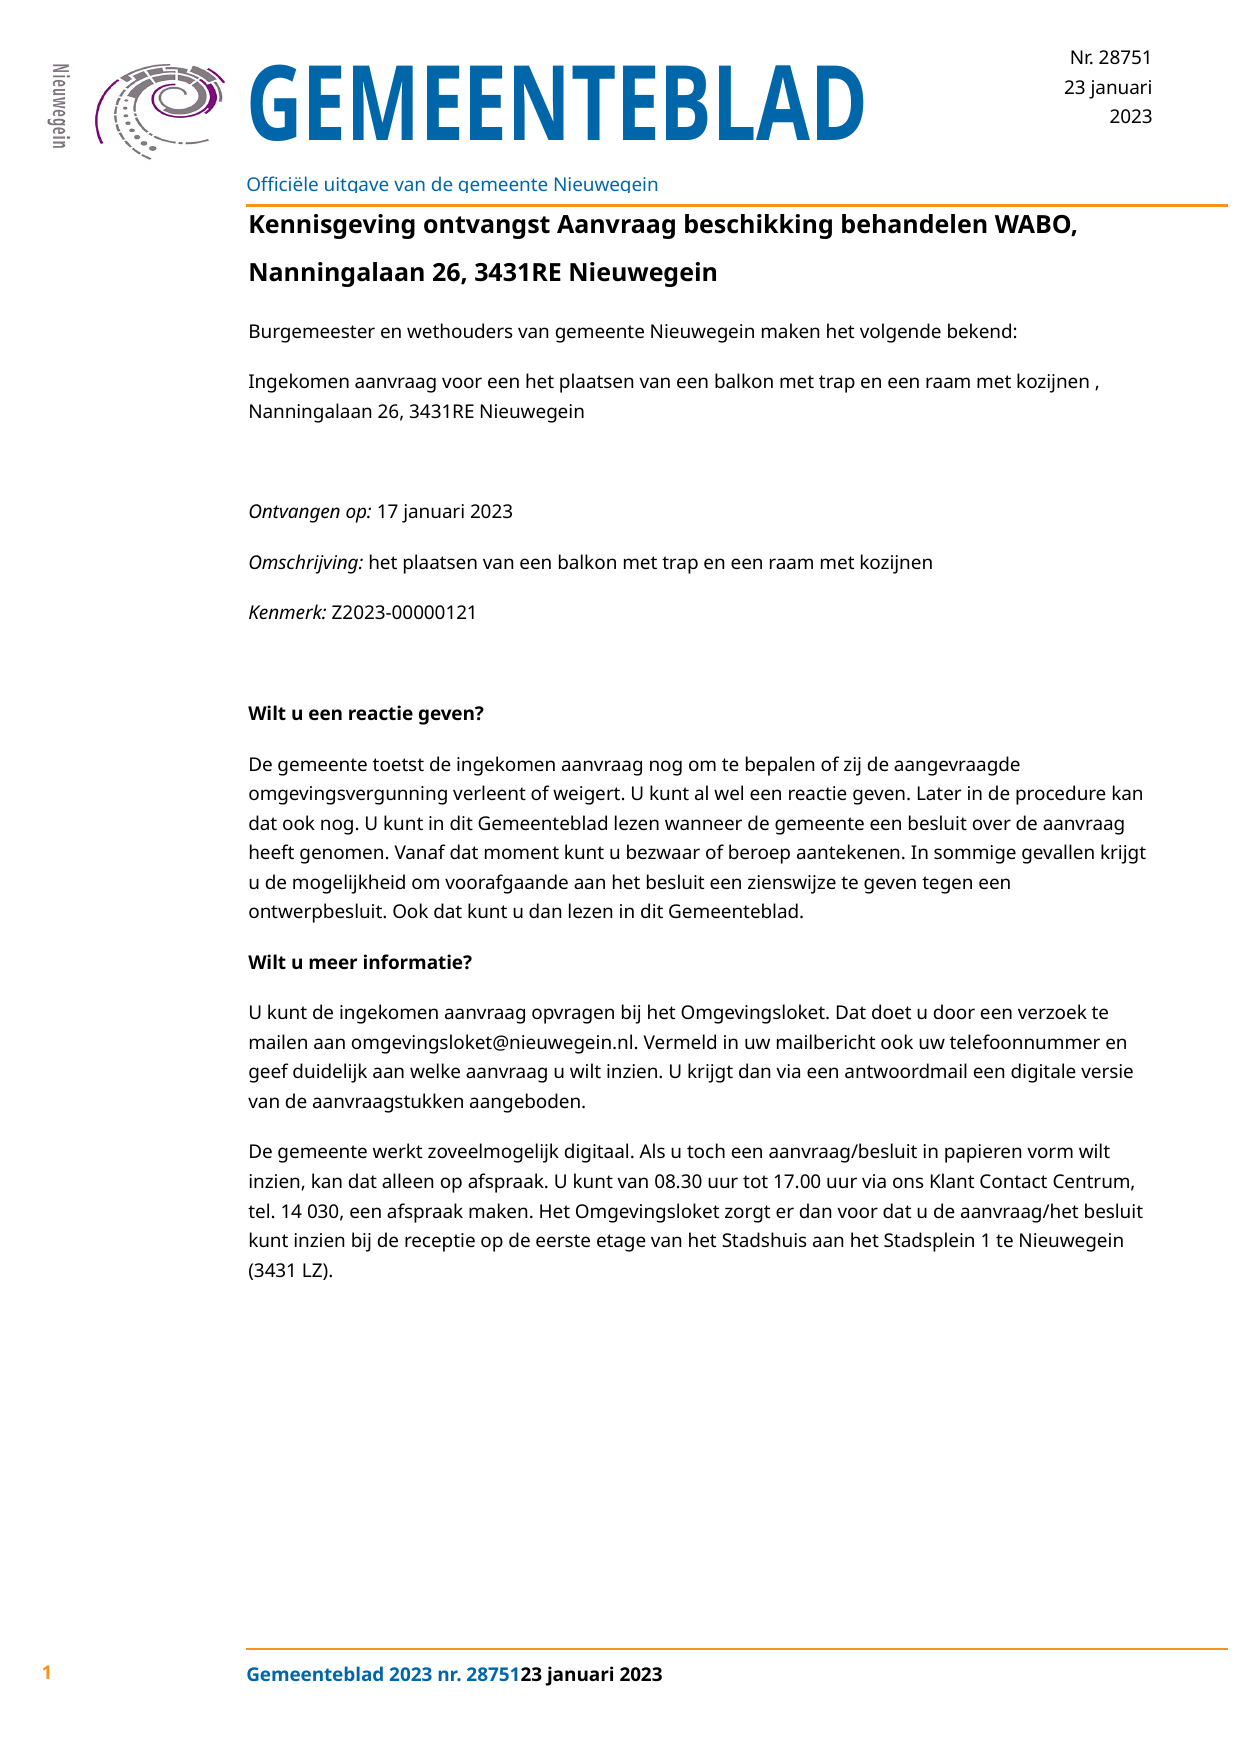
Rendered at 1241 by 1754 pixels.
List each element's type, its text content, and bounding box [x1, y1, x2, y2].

text Kennisgeving ontvangst Aanvraag beschikking behandelen WABO, Nanningalaan 26, 3431RE Nieuwegein [248, 207, 1152, 288]
text Ontvangen op: 17 januari 2023 [248, 499, 1152, 524]
text Wilt u een reactie geven? [248, 700, 1152, 726]
text De gemeente werkt zoveelmogelijk digitaal. Als u toch een aanvraag/besluit in papieren vorm wilt inzien, kan dat alleen op afspraak. U kunt van 08.30 uur tot 17.00 uur via ons Klant Contact Centrum, tel. 14 030, een afspraak maken. Het Omgevingsloket zorgt er dan voor dat u de aanvraag/het besluit kunt inzien bij de receptie op de eerste etage van het Stadshuis aan het Stadsplein 1 te Nieuwegein (3431 LZ). [248, 1139, 1152, 1283]
text U kunt de ingekomen aanvraag opvragen bij het Omgevingsloket. Dat doet u door een verzoek te mailen aan omgevingsloket@nieuwegein.nl. Vermeld in uw mailbericht ook uw telefoonnummer en geef duidelijk aan welke aanvraag u wilt inzien. U krijgt dan via een antwoordmail een digitale versie van de aanvraagstukken aangeboden. [248, 999, 1152, 1114]
text De gemeente toetst de ingekomen aanvraag nog om te bepalen of zij de aangevraagde omgevingsvergunning verleent of weigert. U kunt al wel een reactie geven. Later in de procedure kan dat ook nog. U kunt in dit Gemeenteblad lezen wanneer de gemeente een besluit over de aanvraag heeft genomen. Vanaf dat moment kunt u bezwaar of beroep aantekenen. In sommige gevallen krijgt u de mogelijkheid om voorafgaande aan het besluit een zienswijze te geven tegen een ontwerpbesluit. Ook dat kunt u dan lezen in dit Gemeenteblad. [248, 751, 1152, 924]
text Kenmerk: Z2023-00000121 [248, 599, 1152, 625]
picture [41, 47, 231, 172]
text Burgemeester en wethouders van gemeente Nieuwegein maken het volgende bekend: [248, 318, 1152, 344]
text Omschrijving: het plaatsen van een balkon met trap en een raam met kozijnen [248, 549, 1152, 575]
text Wilt u meer informatie? [248, 949, 1152, 975]
text Ingekomen aanvraag voor een het plaatsen van een balkon met trap en een raam met kozijnen , Nanningalaan 26, 3431RE Nieuwegein [248, 368, 1152, 424]
